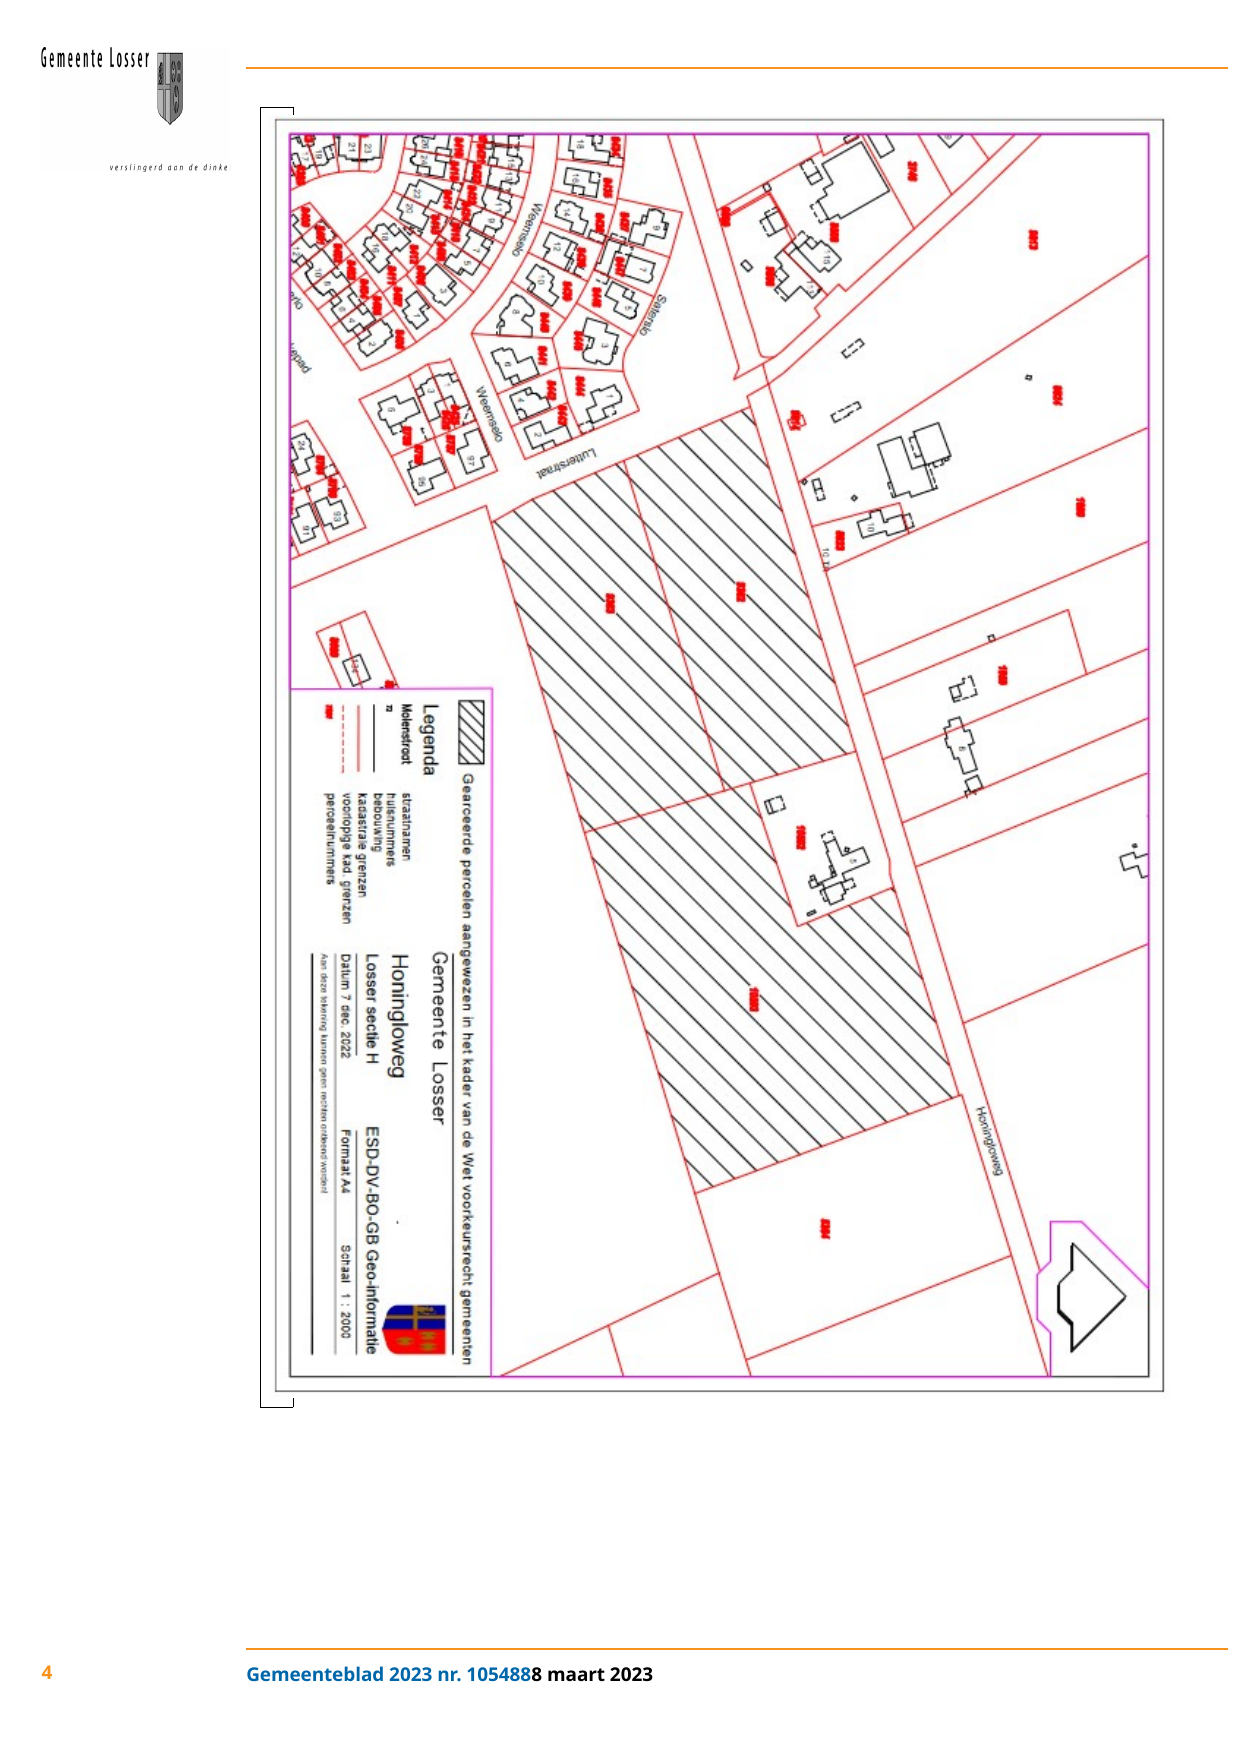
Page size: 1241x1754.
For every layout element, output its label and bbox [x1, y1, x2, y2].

picture [41, 47, 231, 172]
picture [268, 115, 1173, 1398]
